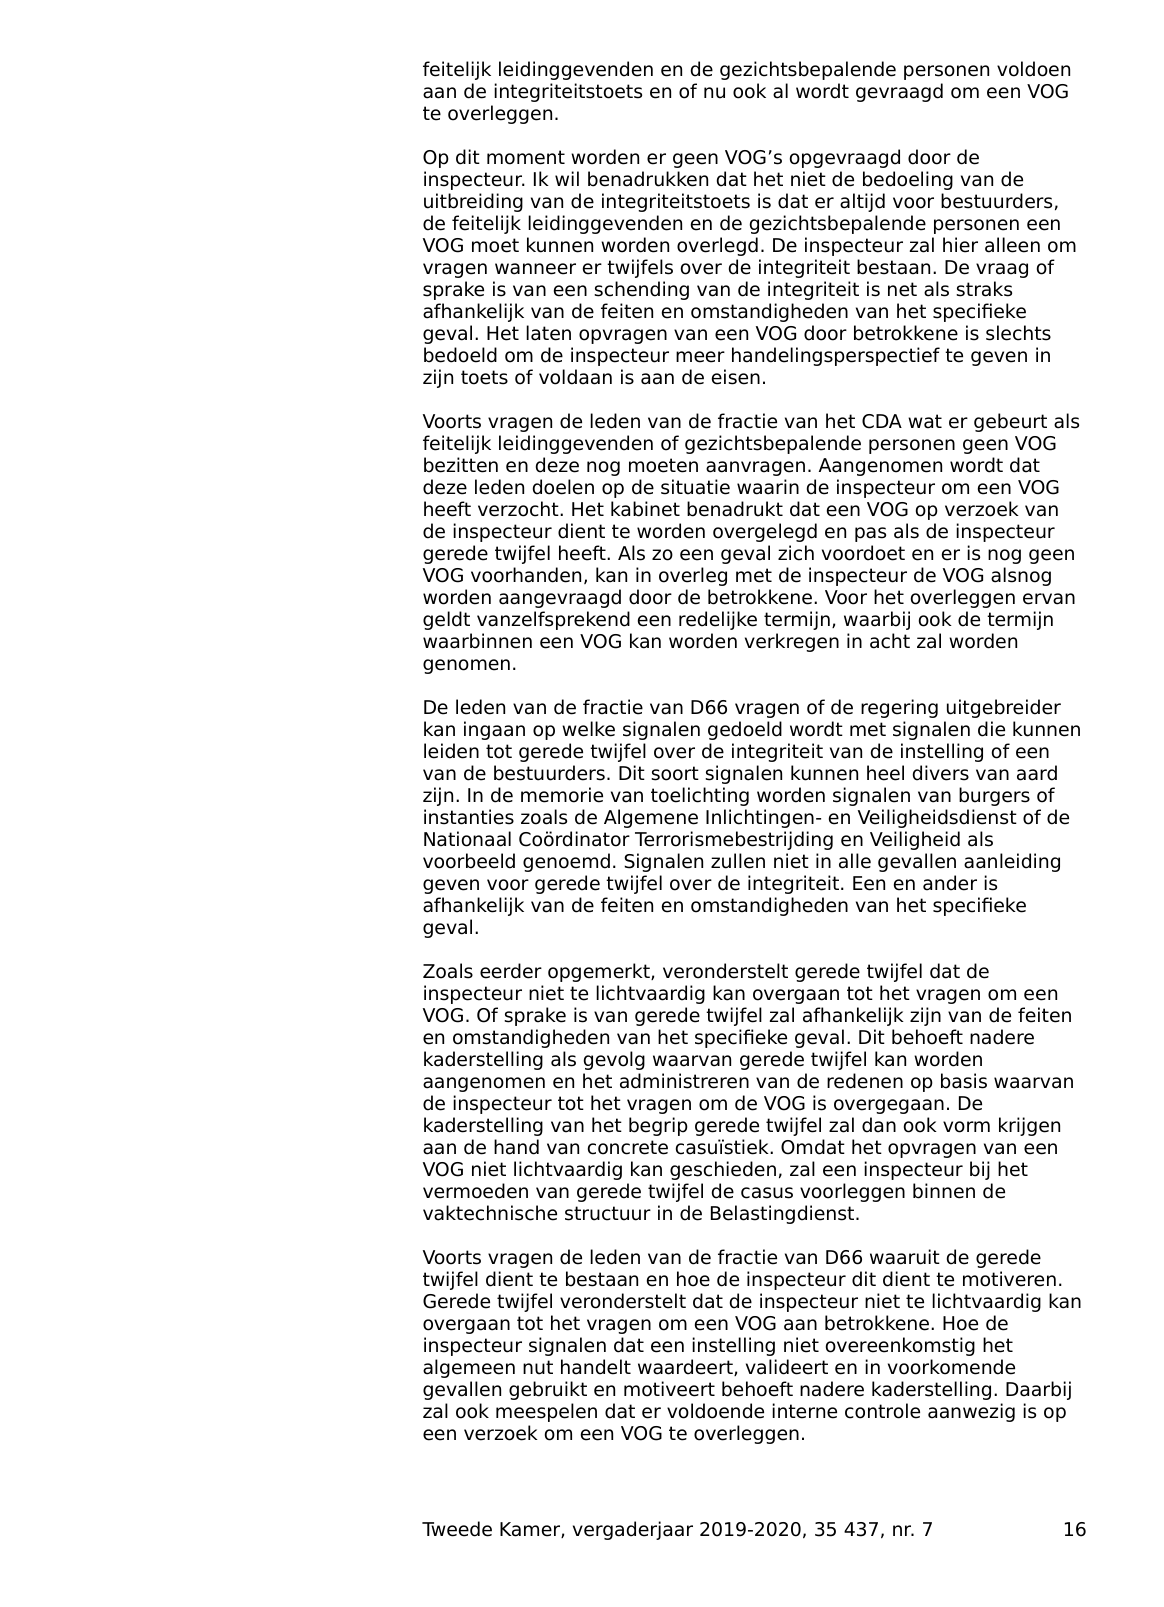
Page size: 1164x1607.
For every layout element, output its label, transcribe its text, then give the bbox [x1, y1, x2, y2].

text Voorts vragen de leden van de fractie van het CDA wat er gebeurt als feitelijk leidinggevenden of gezichtsbepalende personen geen VOG bezitten en deze nog moeten aanvragen. Aangenomen wordt dat deze leden doelen op de situatie waarin de inspecteur om een VOG heeft verzocht. Het kabinet benadrukt dat een VOG op verzoek van de inspecteur dient te worden overgelegd en pas als de inspecteur gerede twijfel heeft. Als zo een geval zich voordoet en er is nog geen VOG voorhanden, kan in overleg met de inspecteur de VOG alsnog worden aangevraagd door de betrokkene. Voor het overleggen ervan geldt vanzelfsprekend een redelijke termijn, waarbij ook de termijn waarbinnen een VOG kan worden verkregen in acht zal worden genomen. [422, 411, 1087, 675]
text Voorts vragen de leden van de fractie van D66 waaruit de gerede twijfel dient te bestaan en hoe de inspecteur dit dient te motiveren. Gerede twijfel veronderstelt dat de inspecteur niet te lichtvaardig kan overgaan tot het vragen om een VOG aan betrokkene. Hoe de inspecteur signalen dat een instelling niet overeenkomstig het algemeen nut handelt waardeert, valideert en in voorkomende gevallen gebruikt en motiveert behoeft nadere kaderstelling. Daarbij zal ook meespelen dat er voldoende interne controle aanwezig is op een verzoek om een VOG te overleggen. [422, 1247, 1087, 1445]
text De leden van de fractie van D66 vragen of de regering uitgebreider kan ingaan op welke signalen gedoeld wordt met signalen die kunnen leiden tot gerede twijfel over de integriteit van de instelling of een van de bestuurders. Dit soort signalen kunnen heel divers van aard zijn. In de memorie van toelichting worden signalen van burgers of instanties zoals de Algemene Inlichtingen- en Veiligheidsdienst of de Nationaal Coördinator Terrorismebestrijding en Veiligheid als voorbeeld genoemd. Signalen zullen niet in alle gevallen aanleiding geven voor gerede twijfel over de integriteit. Een en ander is afhankelijk van de feiten en omstandigheden van het specifieke geval. [422, 697, 1087, 939]
text feitelijk leidinggevenden en de gezichtsbepalende personen voldoen aan de integriteitstoets en of nu ook al wordt gevraagd om een VOG te overleggen. [422, 59, 1087, 125]
text Zoals eerder opgemerkt, veronderstelt gerede twijfel dat de inspecteur niet te lichtvaardig kan overgaan tot het vragen om een VOG. Of sprake is van gerede twijfel zal afhankelijk zijn van de feiten en omstandigheden van het specifieke geval. Dit behoeft nadere kaderstelling als gevolg waarvan gerede twijfel kan worden aangenomen en het administreren van de redenen op basis waarvan de inspecteur tot het vragen om de VOG is overgegaan. De kaderstelling van het begrip gerede twijfel zal dan ook vorm krijgen aan de hand van concrete casuïstiek. Omdat het opvragen van een VOG niet lichtvaardig kan geschieden, zal een inspecteur bij het vermoeden van gerede twijfel de casus voorleggen binnen de vaktechnische structuur in de Belastingdienst. [422, 961, 1087, 1225]
text Op dit moment worden er geen VOG’s opgevraagd door de inspecteur. Ik wil benadrukken dat het niet de bedoeling van de uitbreiding van de integriteitstoets is dat er altijd voor bestuurders, de feitelijk leidinggevenden en de gezichtsbepalende personen een VOG moet kunnen worden overlegd. De inspecteur zal hier alleen om vragen wanneer er twijfels over de integriteit bestaan. De vraag of sprake is van een schending van de integriteit is net als straks afhankelijk van de feiten en omstandigheden van het specifieke geval. Het laten opvragen van een VOG door betrokkene is slechts bedoeld om de inspecteur meer handelingsperspectief te geven in zijn toets of voldaan is aan de eisen. [422, 147, 1087, 389]
